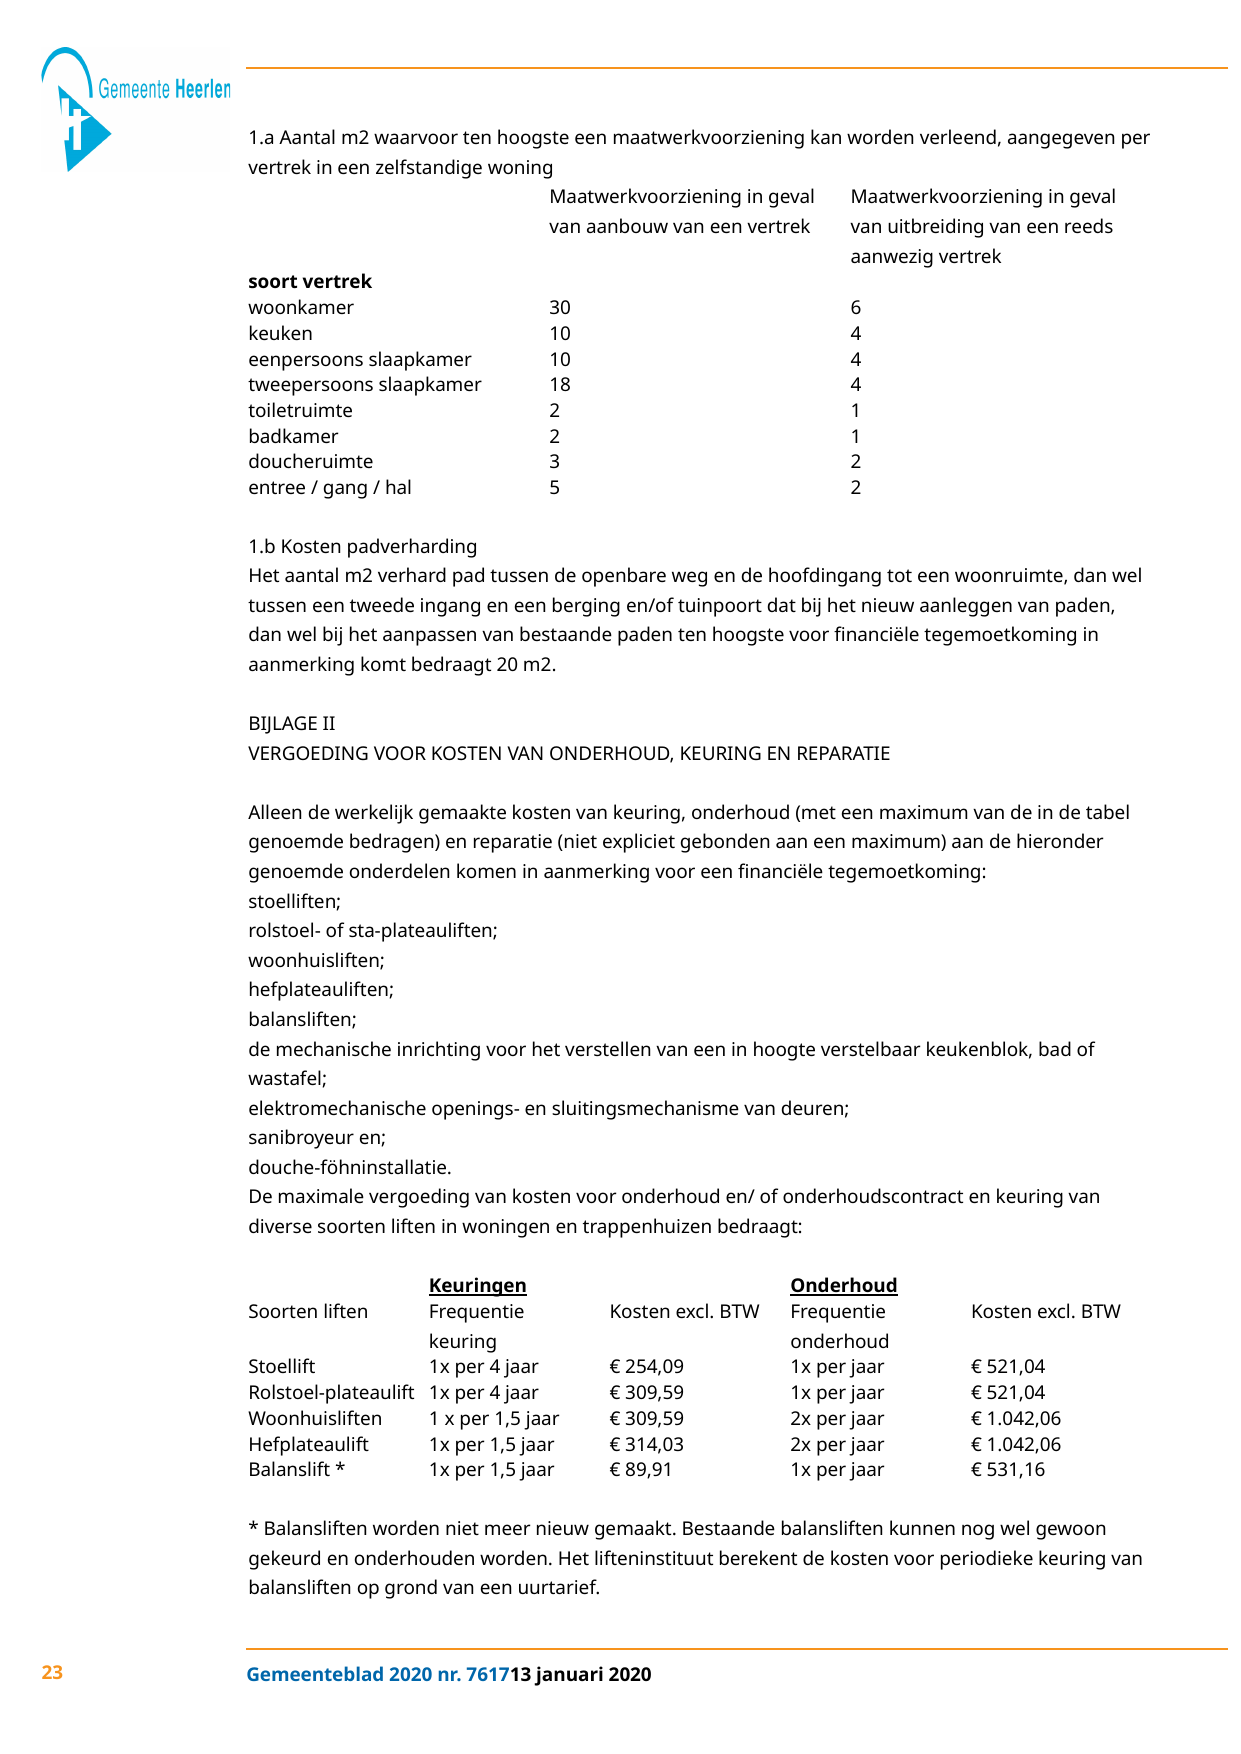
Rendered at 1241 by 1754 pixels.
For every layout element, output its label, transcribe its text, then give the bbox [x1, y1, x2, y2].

text VERGOEDING VOOR KOSTEN VAN ONDERHOUD, KEURING EN REPARATIE [248, 740, 1152, 766]
table_cell 10 [549, 320, 850, 346]
table_cell 1x per 4 jaar [429, 1379, 609, 1405]
table_cell € 314,03 [609, 1431, 790, 1457]
text elektromechanische openings- en sluitingsmechanisme van deuren; [248, 1095, 1152, 1121]
table_cell € 1.042,06 [971, 1431, 1152, 1457]
text sanibroyeur en; [248, 1124, 1152, 1150]
table_cell 2x per jaar [790, 1405, 971, 1431]
table_header [248, 1273, 429, 1298]
picture [41, 47, 59, 70]
table_cell € 531,16 [971, 1457, 1152, 1482]
table_cell 2 [850, 474, 1152, 500]
table_cell soort vertrek [248, 269, 549, 294]
table_cell 3 [549, 449, 850, 474]
table_header Onderhoud [790, 1273, 1152, 1298]
text woonhuisliften; [248, 947, 1152, 973]
table_cell € 309,59 [609, 1379, 790, 1405]
table_cell Frequentie keuring [429, 1298, 609, 1354]
table_cell € 521,04 [971, 1354, 1152, 1379]
table_cell 4 [850, 346, 1152, 371]
table_cell 1x per 1,5 jaar [429, 1431, 609, 1457]
text De maximale vergoeding van kosten voor onderhoud en/ of onderhoudscontract en keuring van diverse soorten liften in woningen en trappenhuizen bedraagt: [248, 1184, 1152, 1239]
text 1.b Kosten padverharding [248, 533, 1152, 559]
table_cell [549, 269, 850, 294]
table_cell Frequentie onderhoud [790, 1298, 971, 1354]
table_cell € 309,59 [609, 1405, 790, 1431]
table_cell 30 [549, 294, 850, 320]
table_cell 2 [850, 449, 1152, 474]
table_cell 1x per 4 jaar [429, 1354, 609, 1379]
table_cell keuken [248, 320, 549, 346]
table_cell Kosten excl. BTW [971, 1298, 1152, 1354]
table_cell 5 [549, 474, 850, 500]
table_cell 1 x per 1,5 jaar [429, 1405, 609, 1431]
table_cell 10 [549, 346, 850, 371]
table_header Maatwerkvoorziening in geval van uitbreiding van een reeds aanwezig vertrek [850, 184, 1152, 268]
picture [41, 47, 231, 172]
table_cell 1x per 1,5 jaar [429, 1457, 609, 1482]
table_cell € 254,09 [609, 1354, 790, 1379]
table_cell Kosten excl. BTW [609, 1298, 790, 1354]
table_cell 2x per jaar [790, 1431, 971, 1457]
text de mechanische inrichting voor het verstellen van een in hoogte verstelbaar keukenblok, bad of wastafel; [248, 1036, 1152, 1091]
table_cell Woonhuisliften [248, 1405, 429, 1431]
text 1.a Aantal m2 waarvoor ten hoogste een maatwerkvoorziening kan worden verleend, aangegeven per vertrek in een zelfstandige woning [248, 124, 1152, 180]
table_cell 6 [850, 294, 1152, 320]
table_cell badkamer [248, 423, 549, 449]
table_header Keuringen [429, 1273, 790, 1298]
text BIJLAGE II [248, 710, 1152, 736]
table_cell Stoellift [248, 1354, 429, 1379]
table_cell tweepersoons slaapkamer [248, 371, 549, 397]
text douche-föhninstallatie. [248, 1154, 1152, 1180]
table_cell eenpersoons slaapkamer [248, 346, 549, 371]
table_cell 18 [549, 371, 850, 397]
table_cell € 89,91 [609, 1457, 790, 1482]
table_cell [850, 269, 1152, 294]
table_cell 1 [850, 397, 1152, 423]
text balansliften; [248, 1006, 1152, 1032]
table_cell 4 [850, 371, 1152, 397]
table_cell Soorten liften [248, 1298, 429, 1354]
text Alleen de werkelijk gemaakte kosten van keuring, onderhoud (met een maximum van de in de tabel genoemde bedragen) en reparatie (niet expliciet gebonden aan een maximum) aan de hieronder genoemde onderdelen komen in aanmerking voor een financiële tegemoetkoming: [248, 799, 1152, 884]
table_cell 1 [850, 423, 1152, 449]
table_cell toiletruimte [248, 397, 549, 423]
text * Balansliften worden niet meer nieuw gemaakt. Bestaande balansliften kunnen nog wel gewoon gekeurd en onderhouden worden. Het lifteninstituut berekent de kosten voor periodieke keuring van balansliften op grond van een uurtarief. [248, 1515, 1152, 1600]
table_cell Hefplateaulift [248, 1431, 429, 1457]
table_header [248, 184, 549, 268]
table_header Maatwerkvoorziening in geval van aanbouw van een vertrek [549, 184, 850, 268]
text Het aantal m2 verhard pad tussen de openbare weg en de hoofdingang tot een woonruimte, dan wel tussen een tweede ingang en een berging en/of tuinpoort dat bij het nieuw aanleggen van paden, dan wel bij het aanpassen van bestaande paden ten hoogste voor financiële tegemoetkoming in aanmerking komt bedraagt 20 m2. [248, 562, 1152, 677]
table_cell woonkamer [248, 294, 549, 320]
table_cell Rolstoel-plateaulift [248, 1379, 429, 1405]
text rolstoel- of sta-plateauliften; [248, 917, 1152, 943]
table_cell doucheruimte [248, 449, 549, 474]
table_cell 4 [850, 320, 1152, 346]
table_cell 1x per jaar [790, 1354, 971, 1379]
text stoelliften; [248, 888, 1152, 914]
table_cell 1x per jaar [790, 1457, 971, 1482]
text hefplateauliften; [248, 977, 1152, 1002]
table_cell 2 [549, 397, 850, 423]
table_cell 2 [549, 423, 850, 449]
table_cell entree / gang / hal [248, 474, 549, 500]
table_cell € 1.042,06 [971, 1405, 1152, 1431]
table_cell 1x per jaar [790, 1379, 971, 1405]
table_cell Balanslift * [248, 1457, 429, 1482]
table_cell € 521,04 [971, 1379, 1152, 1405]
